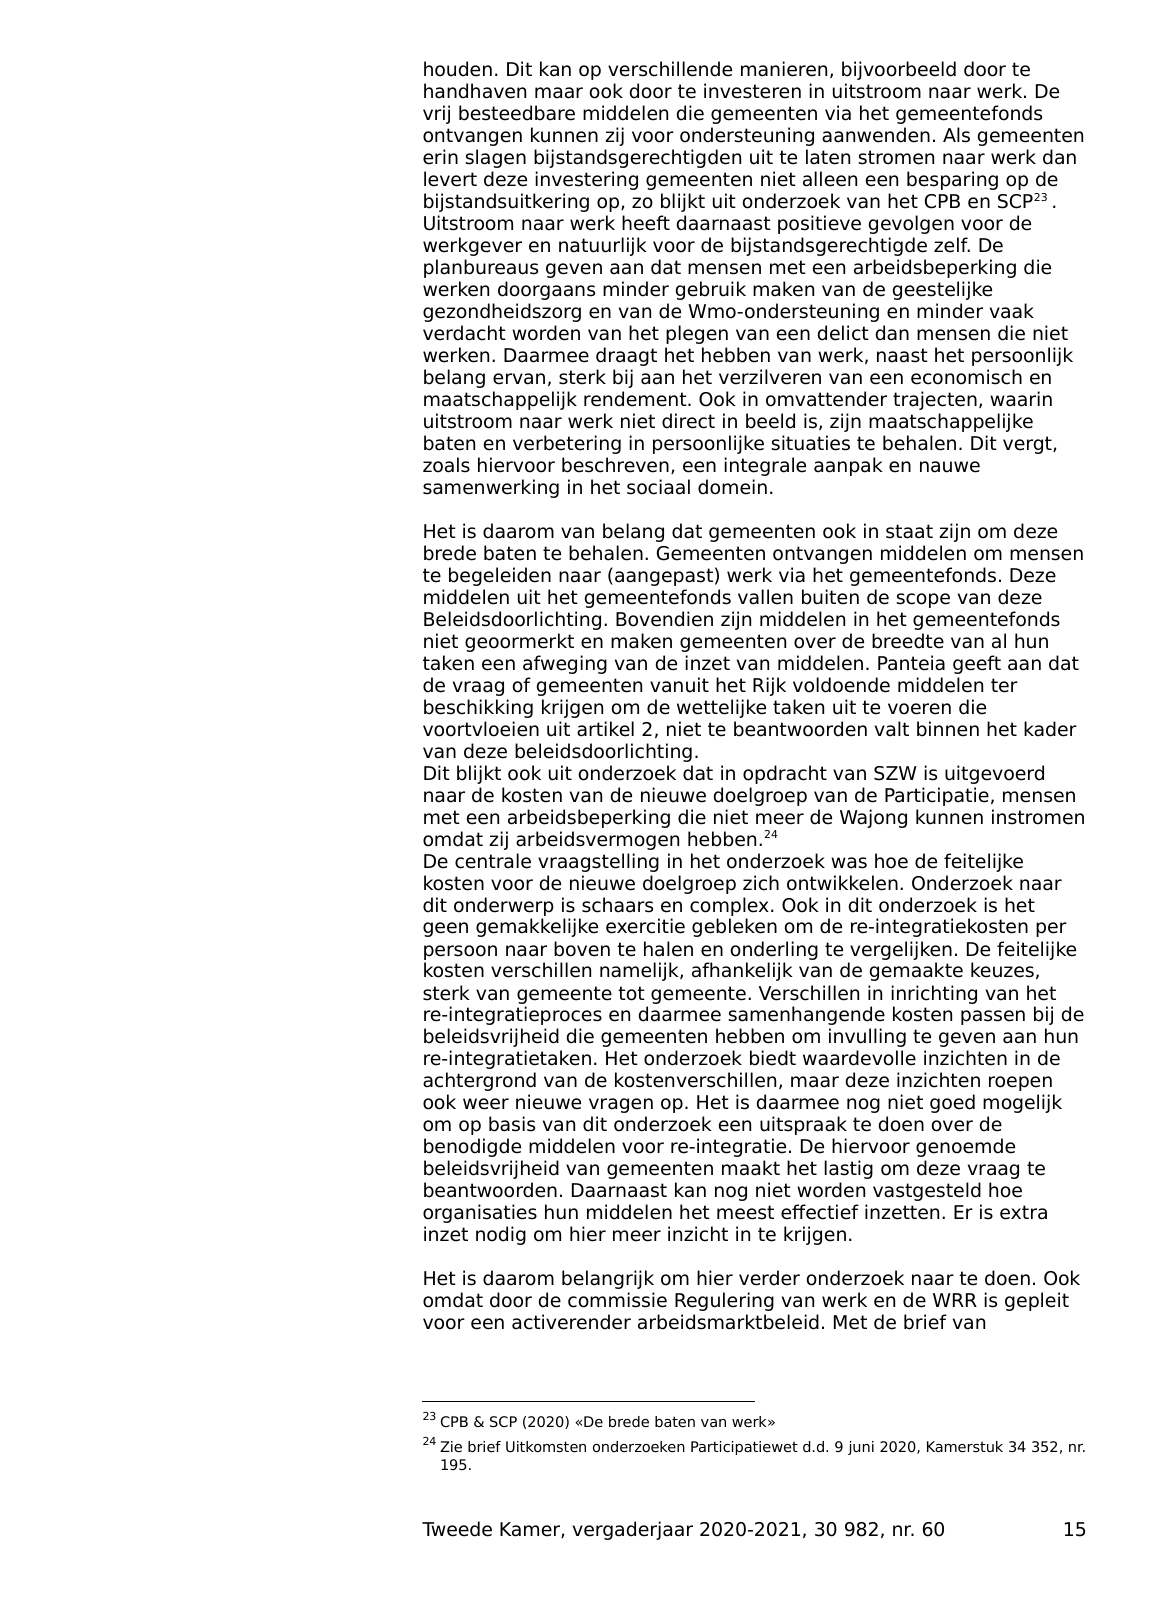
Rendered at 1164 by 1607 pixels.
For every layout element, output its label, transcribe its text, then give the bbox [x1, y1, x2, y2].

text Zie brief Uitkomsten onderzoeken Participatiewet d.d. 9 juni 2020, Kamerstuk 34 352, nr. 195. [422, 1435, 1087, 1474]
text De centrale vraagstelling in het onderzoek was hoe de feitelijke kosten voor de nieuwe doelgroep zich ontwikkelen. Onderzoek naar dit onderwerp is schaars en complex. Ook in dit onderzoek is het geen gemakkelijke exercitie gebleken om de re-integratiekosten per persoon naar boven te halen en onderling te vergelijken. De feitelijke kosten verschillen namelijk, afhankelijk van de gemaakte keuzes, sterk van gemeente tot gemeente. Verschillen in inrichting van het re-integratieproces en daarmee samenhangende kosten passen bij de beleidsvrijheid die gemeenten hebben om invulling te geven aan hun re-integratietaken. Het onderzoek biedt waardevolle inzichten in de achtergrond van de kostenverschillen, maar deze inzichten roepen ook weer nieuwe vragen op. Het is daarmee nog niet goed mogelijk om op basis van dit onderzoek een uitspraak te doen over de benodigde middelen voor re-integratie. De hiervoor genoemde beleidsvrijheid van gemeenten maakt het lastig om deze vraag te beantwoorden. Daarnaast kan nog niet worden vastgesteld hoe organisaties hun middelen het meest effectief inzetten. Er is extra inzet nodig om hier meer inzicht in te krijgen. [422, 851, 1087, 1246]
text Dit blijkt ook uit onderzoek dat in opdracht van SZW is uitgevoerd naar de kosten van de nieuwe doelgroep van de Participatie, mensen met een arbeidsbeperking die niet meer de Wajong kunnen instromen omdat zij arbeidsvermogen hebben. [422, 763, 1087, 851]
text CPB & SCP (2020) «De brede baten van werk» [422, 1410, 1087, 1432]
text houden. Dit kan op verschillende manieren, bijvoorbeeld door te handhaven maar ook door te investeren in uitstroom naar werk. De vrij besteedbare middelen die gemeenten via het gemeentefonds ontvangen kunnen zij voor ondersteuning aanwenden. Als gemeenten erin slagen bijstandsgerechtigden uit te laten stromen naar werk dan levert deze investering gemeenten niet alleen een besparing op de bijstandsuitkering op, zo blijkt uit onderzoek van het CPB en SCP. Uitstroom naar werk heeft daarnaast positieve gevolgen voor de werkgever en natuurlijk voor de bijstandsgerechtigde zelf. De planbureaus geven aan dat mensen met een arbeidsbeperking die werken doorgaans minder gebruik maken van de geestelijke gezondheidszorg en van de Wmo-ondersteuning en minder vaak verdacht worden van het plegen van een delict dan mensen die niet werken. Daarmee draagt het hebben van werk, naast het persoonlijk belang ervan, sterk bij aan het verzilveren van een economisch en maatschappelijk rendement. Ook in omvattender trajecten, waarin uitstroom naar werk niet direct in beeld is, zijn maatschappelijke baten en verbetering in persoonlijke situaties te behalen. Dit vergt, zoals hiervoor beschreven, een integrale aanpak en nauwe samenwerking in het sociaal domein. [422, 59, 1087, 499]
text Het is daarom belangrijk om hier verder onderzoek naar te doen. Ook omdat door de commissie Regulering van werk en de WRR is gepleit voor een activerender arbeidsmarktbeleid. Met de brief van [422, 1268, 1087, 1334]
text Het is daarom van belang dat gemeenten ook in staat zijn om deze brede baten te behalen. Gemeenten ontvangen middelen om mensen te begeleiden naar (aangepast) werk via het gemeentefonds. Deze middelen uit het gemeentefonds vallen buiten de scope van deze Beleidsdoorlichting. Bovendien zijn middelen in het gemeentefonds niet geoormerkt en maken gemeenten over de breedte van al hun taken een afweging van de inzet van middelen. Panteia geeft aan dat de vraag of gemeenten vanuit het Rijk voldoende middelen ter beschikking krijgen om de wettelijke taken uit te voeren die voortvloeien uit artikel 2, niet te beantwoorden valt binnen het kader van deze beleidsdoorlichting. [422, 521, 1087, 763]
